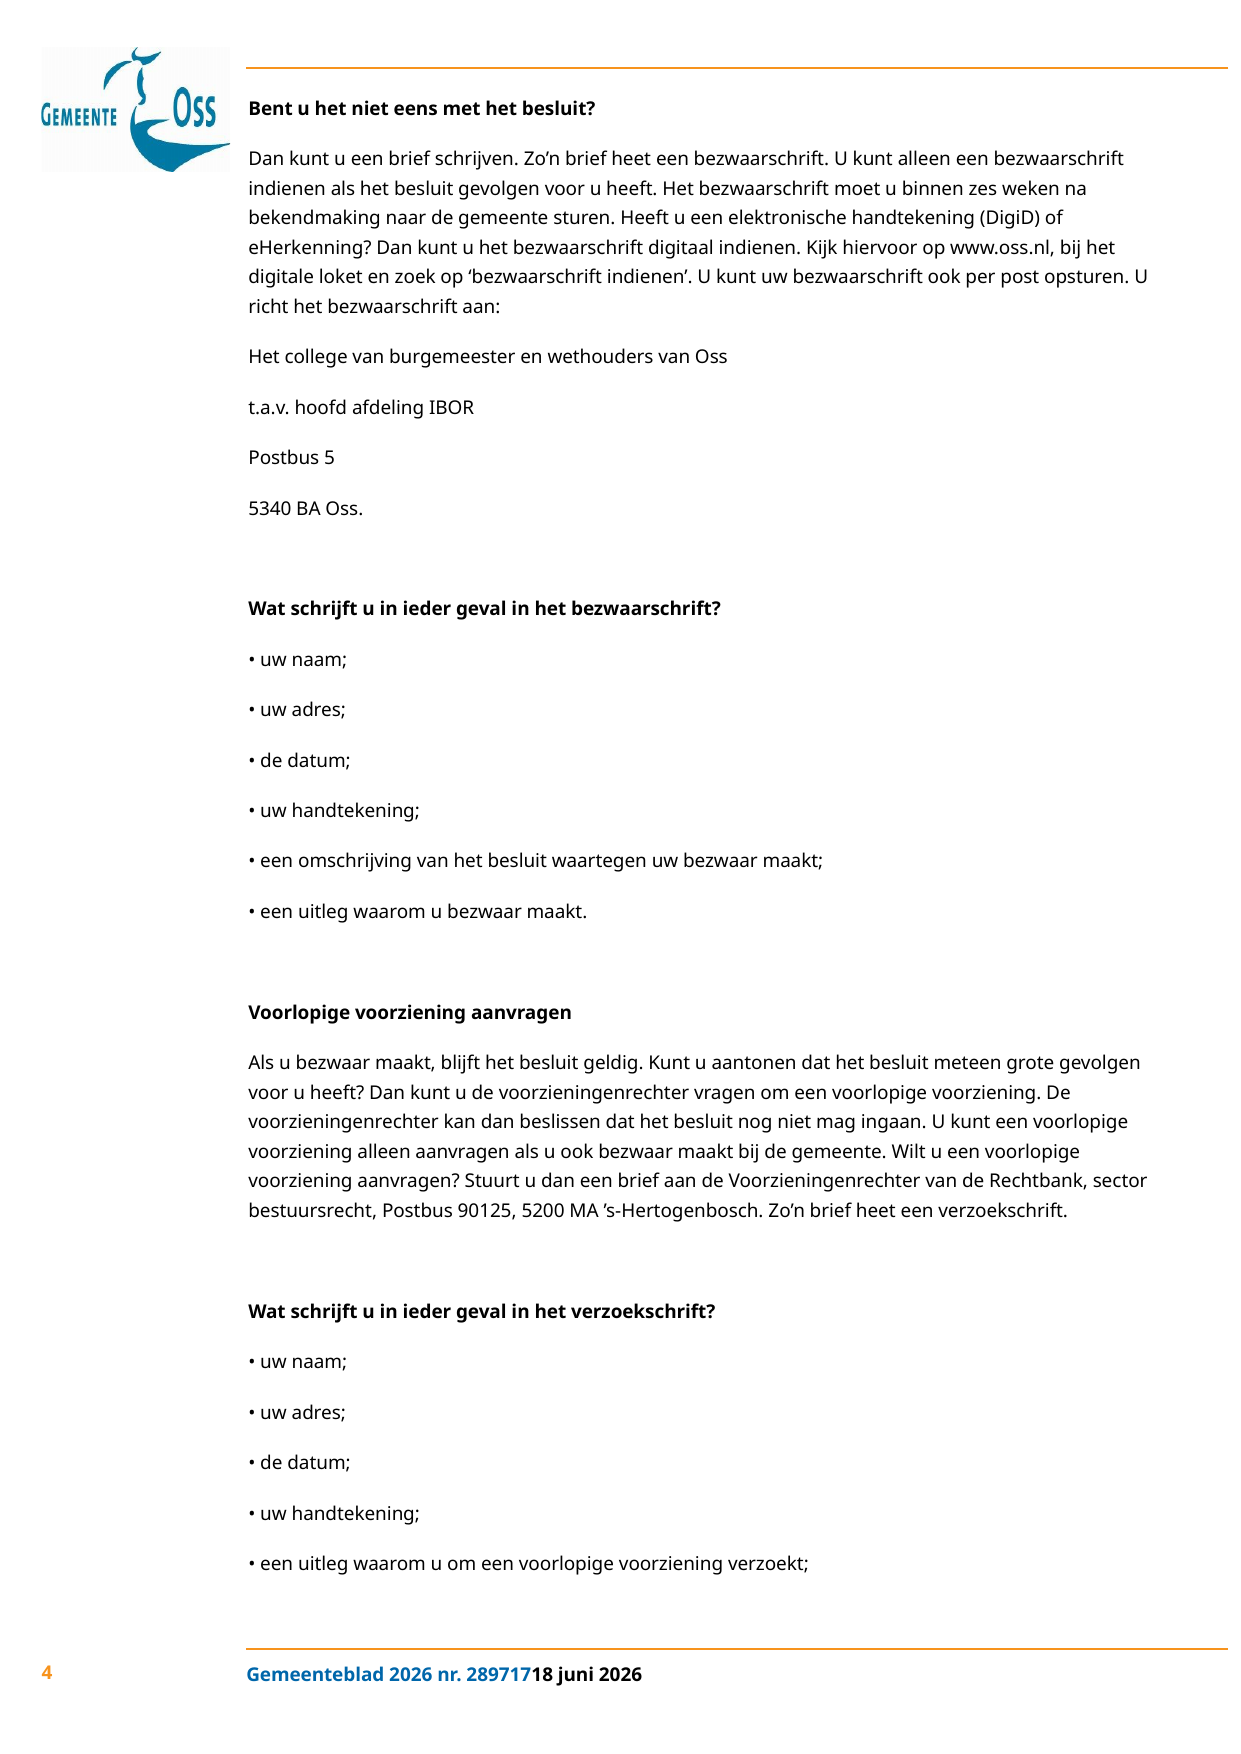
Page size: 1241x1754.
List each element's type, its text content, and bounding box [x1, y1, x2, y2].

text Postbus 5 [248, 444, 1152, 470]
text • een omschrijving van het besluit waartegen uw bezwaar maakt; [248, 848, 1152, 873]
text Wat schrijft u in ieder geval in het bezwaarschrift? [248, 596, 1152, 621]
text • uw naam; [248, 646, 1152, 672]
text • uw handtekening; [248, 1500, 1152, 1526]
text 5340 BA Oss. [248, 495, 1152, 521]
text • een uitleg waarom u bezwaar maakt. [248, 898, 1152, 924]
text Bent u het niet eens met het besluit? [248, 95, 1152, 121]
text Het college van burgemeester en wethouders van Oss [248, 343, 1152, 369]
text • de datum; [248, 747, 1152, 773]
text t.a.v. hoofd afdeling IBOR [248, 394, 1152, 420]
text • uw adres; [248, 1399, 1152, 1425]
text Als u bezwaar maakt, blijft het besluit geldig. Kunt u aantonen dat het besluit meteen grote gevolgen voor u heeft? Dan kunt u de voorzieningenrechter vragen om een voorlopige voorziening. De voorzieningenrechter kan dan beslissen dat het besluit nog niet mag ingaan. U kunt een voorlopige voorziening alleen aanvragen als u ook bezwaar maakt bij de gemeente. Wilt u een voorlopige voorziening aanvragen? Stuurt u dan een brief aan de Voorzieningenrechter van de Rechtbank, sector bestuursrecht, Postbus 90125, 5200 MA ’s-Hertogenbosch. Zo’n brief heet een verzoekschrift. [248, 1049, 1152, 1223]
text Dan kunt u een brief schrijven. Zo’n brief heet een bezwaarschrift. U kunt alleen een bezwaarschrift indienen als het besluit gevolgen voor u heeft. Het bezwaarschrift moet u binnen zes weken na bekendmaking naar de gemeente sturen. Heeft u een elektronische handtekening (DigiD) of eHerkenning? Dan kunt u het bezwaarschrift digitaal indienen. Kijk hiervoor op www.oss.nl, bij het digitale loket en zoek op ‘bezwaarschrift indienen’. U kunt uw bezwaarschrift ook per post opsturen. U richt het bezwaarschrift aan: [248, 145, 1152, 319]
text • een uitleg waarom u om een voorlopige voorziening verzoekt; [248, 1550, 1152, 1576]
text • uw adres; [248, 696, 1152, 722]
text Voorlopige voorziening aanvragen [248, 999, 1152, 1025]
text • uw handtekening; [248, 797, 1152, 823]
text Wat schrijft u in ieder geval in het verzoekschrift? [248, 1298, 1152, 1324]
text • de datum; [248, 1449, 1152, 1475]
picture [41, 47, 231, 172]
text • uw naam; [248, 1348, 1152, 1374]
